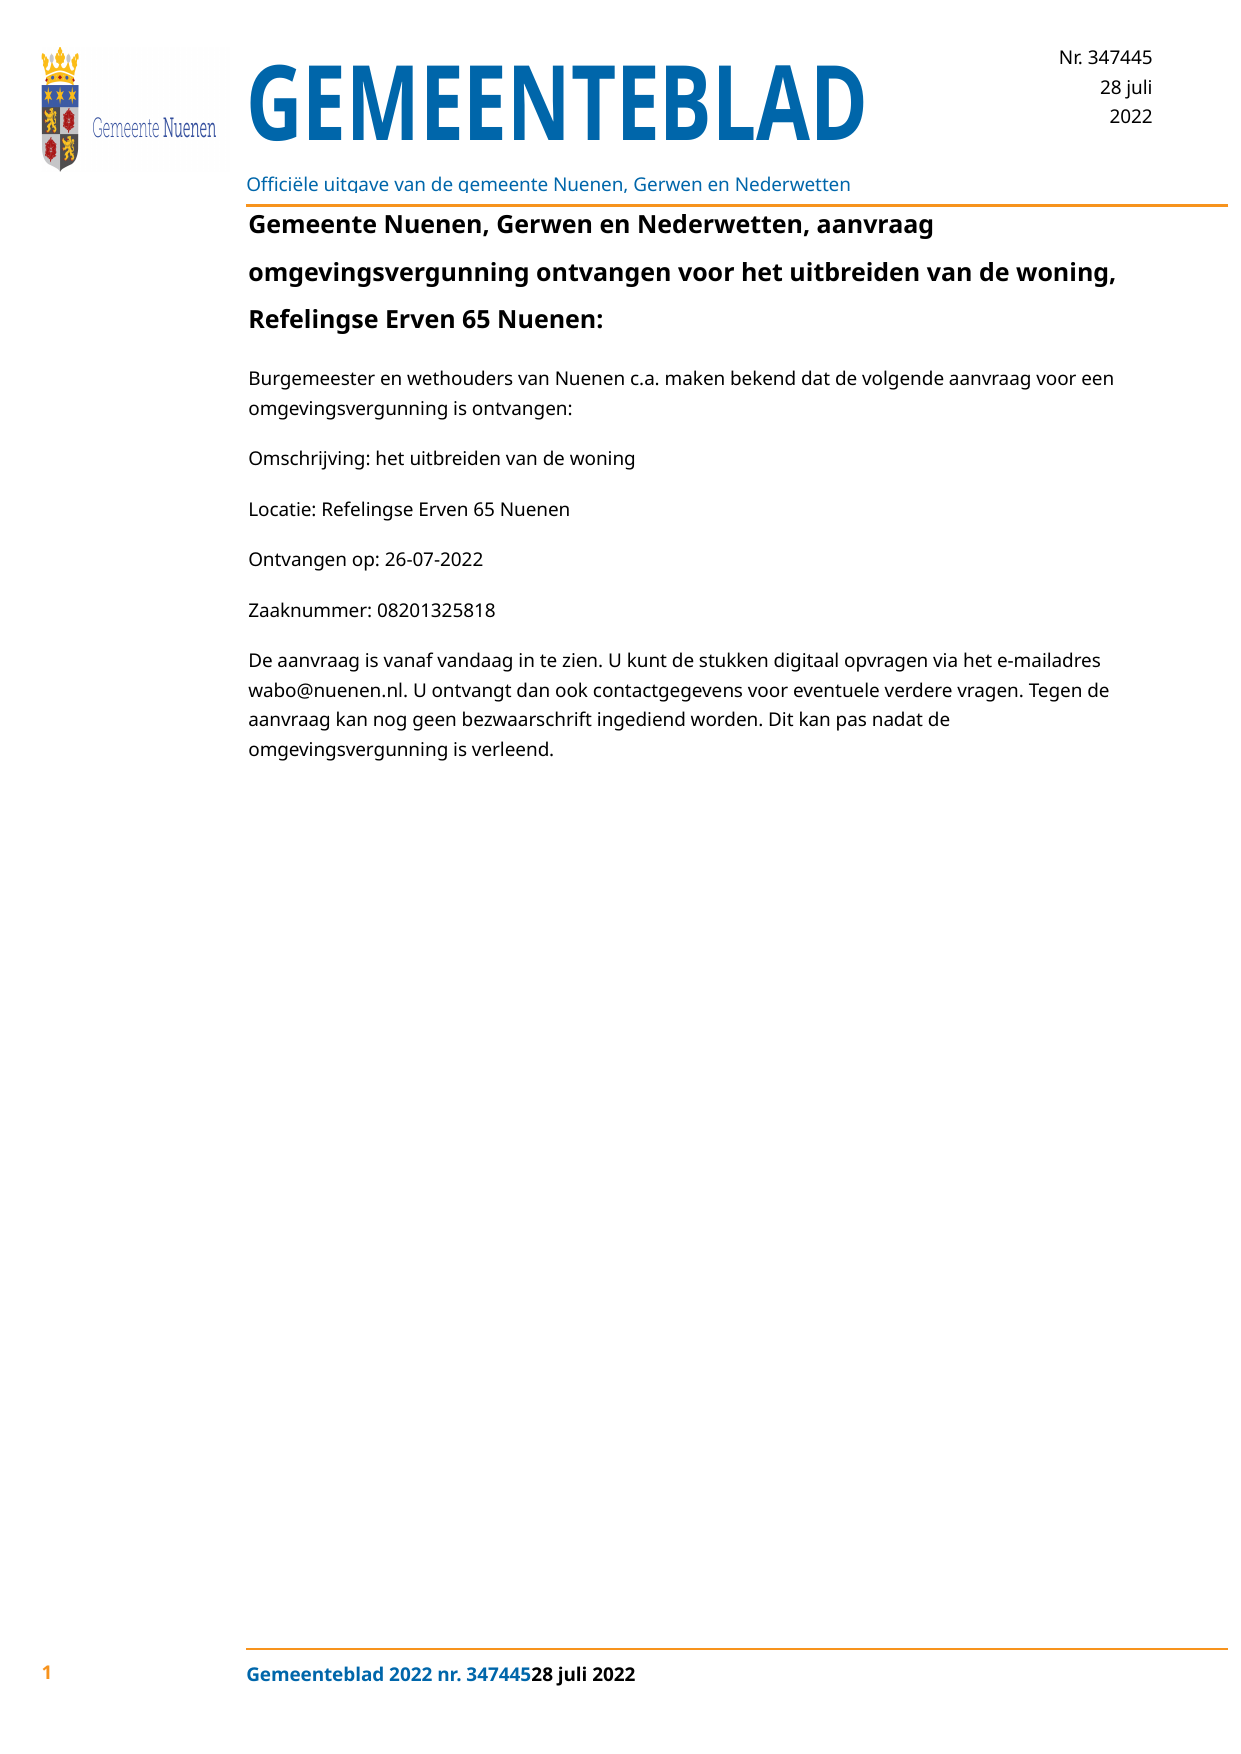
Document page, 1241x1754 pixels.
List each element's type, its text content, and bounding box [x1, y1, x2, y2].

picture [41, 47, 231, 172]
text Burgemeester en wethouders van Nuenen c.a. maken bekend dat de volgende aanvraag voor een omgevingsvergunning is ontvangen: [248, 366, 1152, 421]
text Zaaknummer: 08201325818 [248, 597, 1152, 622]
text Gemeente Nuenen, Gerwen en Nederwetten, aanvraag omgevingsvergunning ontvangen voor het uitbreiden van de woning, Refelingse Erven 65 Nuenen: [248, 207, 1152, 336]
text De aanvraag is vanaf vandaag in te zien. U kunt de stukken digitaal opvragen via het e-mailadres wabo@nuenen.nl. U ontvangt dan ook contactgegevens voor eventuele verdere vragen. Tegen de aanvraag kan nog geen bezwaarschrift ingediend worden. Dit kan pas nadat de omgevingsvergunning is verleend. [248, 647, 1152, 762]
text Ontvangen op: 26-07-2022 [248, 546, 1152, 572]
text Omschrijving: het uitbreiden van de woning [248, 446, 1152, 471]
text Locatie: Refelingse Erven 65 Nuenen [248, 496, 1152, 522]
